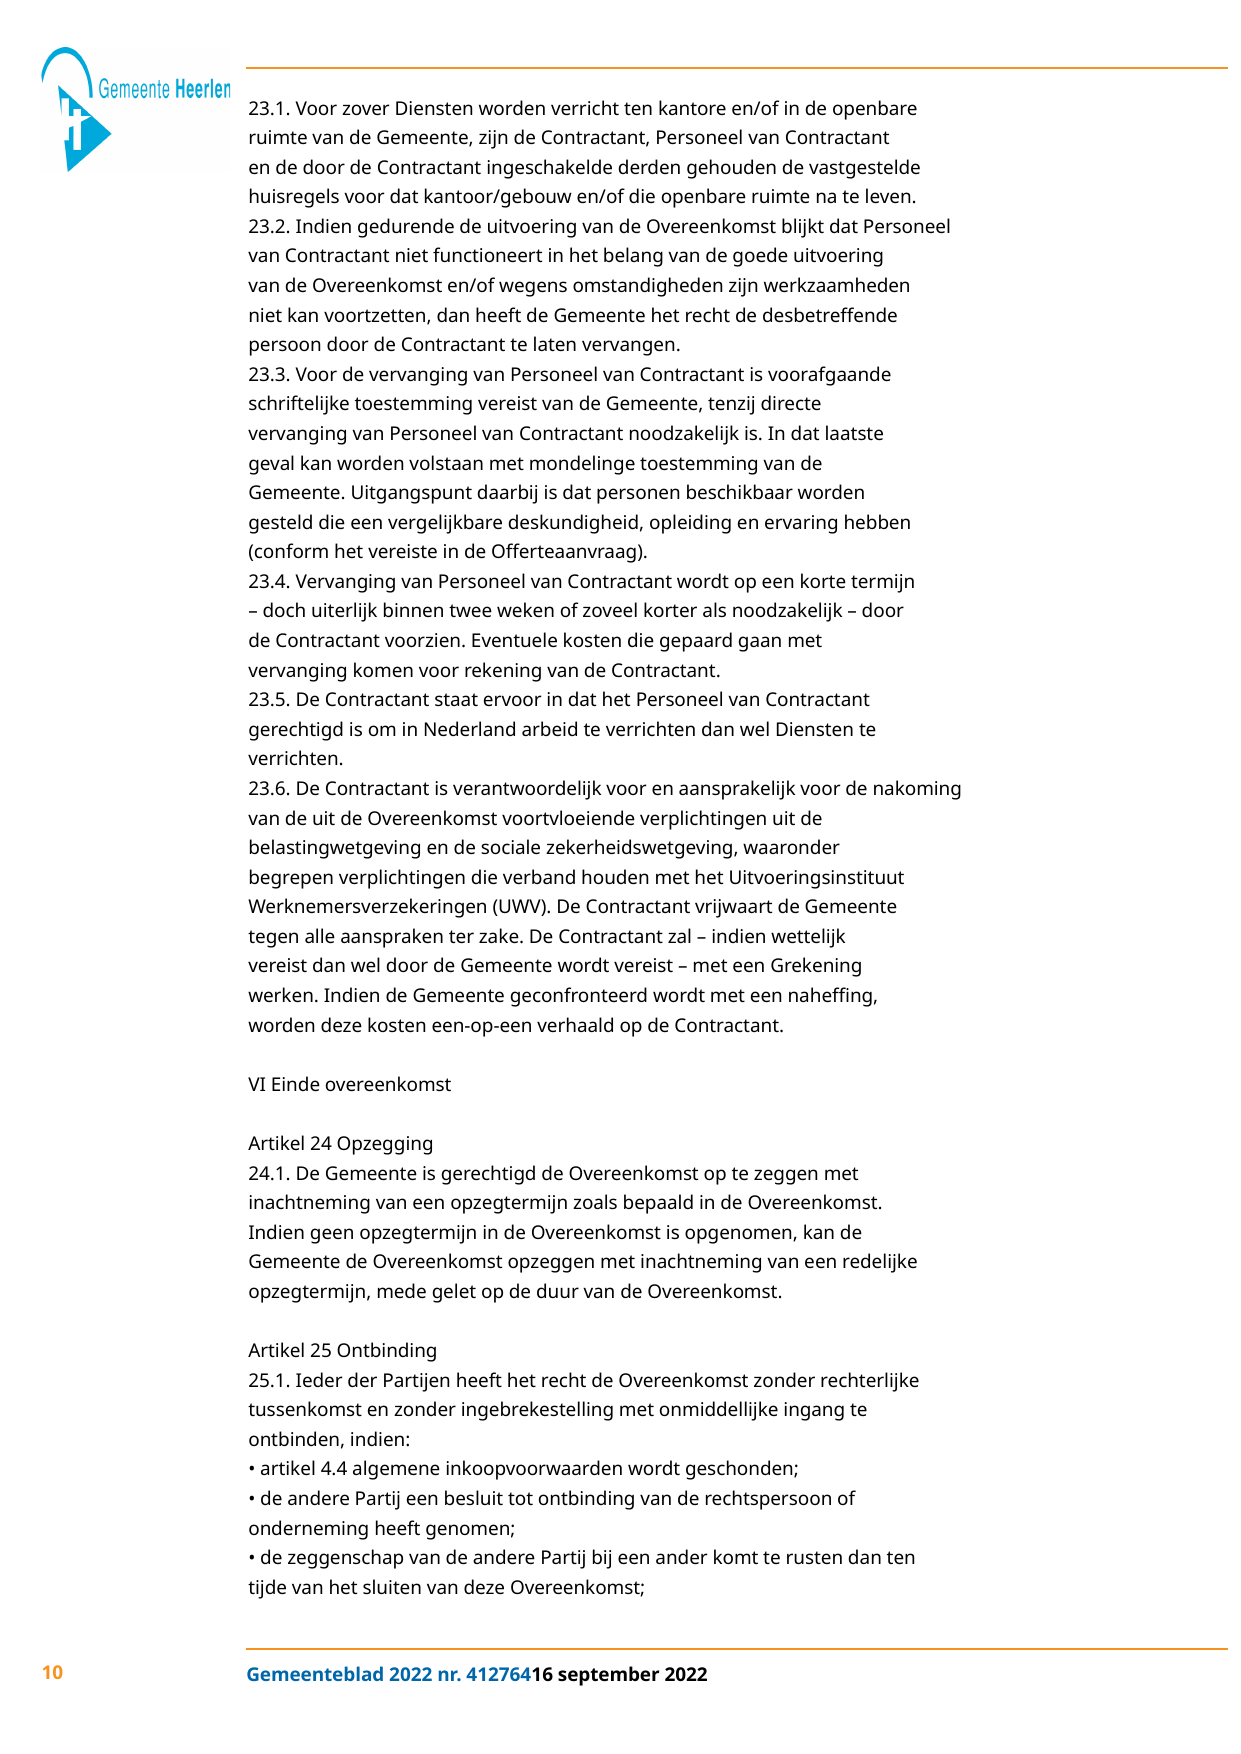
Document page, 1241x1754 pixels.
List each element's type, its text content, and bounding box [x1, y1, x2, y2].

text Werknemersverzekeringen (UWV). De Contractant vrijwaart de Gemeente [248, 893, 1152, 919]
text 23.6. De Contractant is verantwoordelijk voor en aansprakelijk voor de nakoming [248, 775, 1152, 801]
text worden deze kosten een-op-een verhaald op de Contractant. [248, 1012, 1152, 1038]
text tegen alle aanspraken ter zake. De Contractant zal – indien wettelijk [248, 923, 1152, 949]
text opzegtermijn, mede gelet op de duur van de Overeenkomst. [248, 1278, 1152, 1304]
text verrichten. [248, 746, 1152, 771]
text vervanging komen voor rekening van de Contractant. [248, 657, 1152, 683]
text • de zeggenschap van de andere Partij bij een ander komt te rusten dan ten [248, 1544, 1152, 1570]
text 23.2. Indien gedurende de uitvoering van de Overeenkomst blijkt dat Personeel [248, 213, 1152, 239]
text gesteld die een vergelijkbare deskundigheid, opleiding en ervaring hebben [248, 509, 1152, 535]
text 23.5. De Contractant staat ervoor in dat het Personeel van Contractant [248, 686, 1152, 712]
text tussenkomst en zonder ingebrekestelling met onmiddellijke ingang te [248, 1396, 1152, 1422]
text ruimte van de Gemeente, zijn de Contractant, Personeel van Contractant [248, 124, 1152, 150]
text belastingwetgeving en de sociale zekerheidswetgeving, waaronder [248, 834, 1152, 860]
text 25.1. Ieder der Partijen heeft het recht de Overeenkomst zonder rechterlijke [248, 1367, 1152, 1393]
text 23.3. Voor de vervanging van Personeel van Contractant is voorafgaande [248, 361, 1152, 387]
text vereist dan wel door de Gemeente wordt vereist – met een Grekening [248, 953, 1152, 978]
text Gemeente de Overeenkomst opzeggen met inachtneming van een redelijke [248, 1248, 1152, 1274]
text Artikel 25 Ontbinding [248, 1337, 1152, 1363]
text VI Einde overeenkomst [248, 1071, 1152, 1097]
text schriftelijke toestemming vereist van de Gemeente, tenzij directe [248, 391, 1152, 416]
text • de andere Partij een besluit tot ontbinding van de rechtspersoon of [248, 1485, 1152, 1511]
text (conform het vereiste in de Offerteaanvraag). [248, 538, 1152, 564]
text van de Overeenkomst en/of wegens omstandigheden zijn werkzaamheden [248, 272, 1152, 298]
text onderneming heeft genomen; [248, 1515, 1152, 1541]
text • artikel 4.4 algemene inkoopvoorwaarden wordt geschonden; [248, 1456, 1152, 1481]
text van Contractant niet functioneert in het belang van de goede uitvoering [248, 243, 1152, 268]
text Gemeente. Uitgangspunt daarbij is dat personen beschikbaar worden [248, 479, 1152, 505]
text 23.4. Vervanging van Personeel van Contractant wordt op een korte termijn [248, 568, 1152, 594]
text persoon door de Contractant te laten vervangen. [248, 331, 1152, 357]
text de Contractant voorzien. Eventuele kosten die gepaard gaan met [248, 627, 1152, 653]
picture [41, 47, 59, 70]
text gerechtigd is om in Nederland arbeid te verrichten dan wel Diensten te [248, 716, 1152, 742]
text 23.1. Voor zover Diensten worden verricht ten kantore en/of in de openbare [248, 95, 1152, 121]
text – doch uiterlijk binnen twee weken of zoveel korter als noodzakelijk – door [248, 598, 1152, 623]
text geval kan worden volstaan met mondelinge toestemming van de [248, 450, 1152, 476]
text 24.1. De Gemeente is gerechtigd de Overeenkomst op te zeggen met [248, 1160, 1152, 1186]
text inachtneming van een opzegtermijn zoals bepaald in de Overeenkomst. [248, 1189, 1152, 1215]
text tijde van het sluiten van deze Overeenkomst; [248, 1574, 1152, 1600]
text van de uit de Overeenkomst voortvloeiende verplichtingen uit de [248, 805, 1152, 831]
text vervanging van Personeel van Contractant noodzakelijk is. In dat laatste [248, 420, 1152, 446]
text Artikel 24 Opzegging [248, 1130, 1152, 1156]
text ontbinden, indien: [248, 1426, 1152, 1452]
picture [41, 47, 231, 172]
text huisregels voor dat kantoor/gebouw en/of die openbare ruimte na te leven. [248, 183, 1152, 209]
text werken. Indien de Gemeente geconfronteerd wordt met een naheffing, [248, 982, 1152, 1008]
text en de door de Contractant ingeschakelde derden gehouden de vastgestelde [248, 154, 1152, 180]
text begrepen verplichtingen die verband houden met het Uitvoeringsinstituut [248, 864, 1152, 890]
text niet kan voortzetten, dan heeft de Gemeente het recht de desbetreffende [248, 302, 1152, 328]
text Indien geen opzegtermijn in de Overeenkomst is opgenomen, kan de [248, 1219, 1152, 1245]
